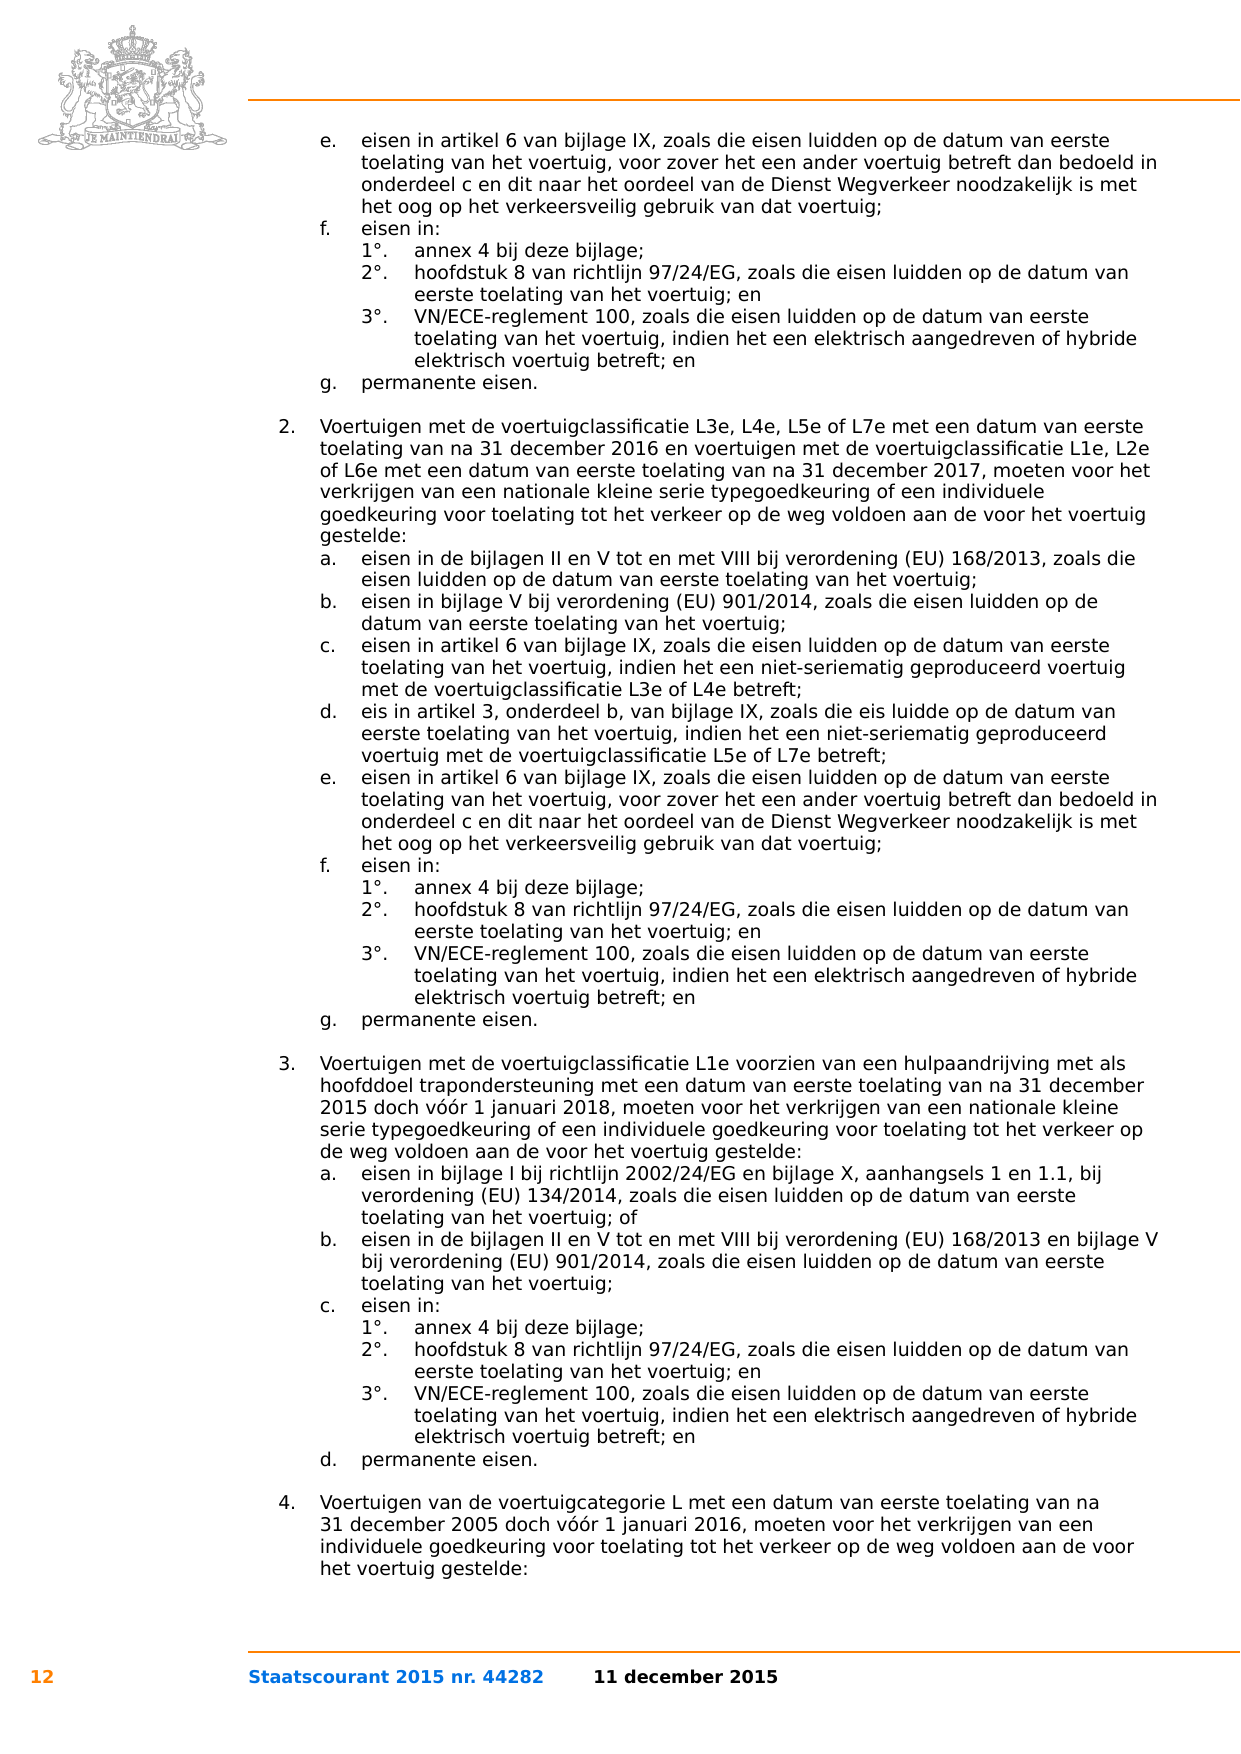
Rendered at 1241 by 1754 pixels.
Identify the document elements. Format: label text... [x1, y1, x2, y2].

text a. eisen in de bijlagen II en V tot en met VIII bij verordening (EU) 168/2013, zoals die eisen luidden op de datum van eerste toelating van het voertuig; [319, 547, 1163, 591]
text 2°. hoofdstuk 8 van richtlijn 97/24/EG, zoals die eisen luidden op de datum van eerste toelating van het voertuig; en [361, 899, 1163, 943]
text 3. Voertuigen met de voertuigclassificatie L1e voorzien van een hulpaandrijving met als hoofddoel trapondersteuning met een datum van eerste toelating van na 31 december 2015 doch vóór 1 januari 2018, moeten voor het verkrijgen van een nationale kleine serie typegoedkeuring of een individuele goedkeuring voor toelating tot het verkeer op de weg voldoen aan de voor het voertuig gestelde: [278, 1053, 1163, 1163]
text 3°. VN/ECE-reglement 100, zoals die eisen luidden op de datum van eerste toelating van het voertuig, indien het een elektrisch aangedreven of hybride elektrisch voertuig betreft; en [361, 306, 1163, 372]
text g. permanente eisen. [319, 1009, 1163, 1031]
text 1°. annex 4 bij deze bijlage; [361, 1317, 1163, 1338]
text 3°. VN/ECE-reglement 100, zoals die eisen luidden op de datum van eerste toelating van het voertuig, indien het een elektrisch aangedreven of hybride elektrisch voertuig betreft; en [361, 943, 1163, 1009]
text e. eisen in artikel 6 van bijlage IX, zoals die eisen luidden op de datum van eerste toelating van het voertuig, voor zover het een ander voertuig betreft dan bedoeld in onderdeel c en dit naar het oordeel van de Dienst Wegverkeer noodzakelijk is met het oog op het verkeersveilig gebruik van dat voertuig; [319, 130, 1163, 218]
text 2°. hoofdstuk 8 van richtlijn 97/24/EG, zoals die eisen luidden op de datum van eerste toelating van het voertuig; en [361, 262, 1163, 306]
text f. eisen in: [319, 855, 1163, 877]
picture [38, 25, 227, 150]
text b. eisen in bijlage V bij verordening (EU) 901/2014, zoals die eisen luidden op de datum van eerste toelating van het voertuig; [319, 591, 1163, 635]
text e. eisen in artikel 6 van bijlage IX, zoals die eisen luidden op de datum van eerste toelating van het voertuig, voor zover het een ander voertuig betreft dan bedoeld in onderdeel c en dit naar het oordeel van de Dienst Wegverkeer noodzakelijk is met het oog op het verkeersveilig gebruik van dat voertuig; [319, 767, 1163, 855]
text c. eisen in: [319, 1294, 1163, 1317]
text d. eis in artikel 3, onderdeel b, van bijlage IX, zoals die eis luidde op de datum van eerste toelating van het voertuig, indien het een niet-seriematig geproduceerd voertuig met de voertuigclassificatie L5e of L7e betreft; [319, 701, 1163, 767]
text 4. Voertuigen van de voertuigcategorie L met een datum van eerste toelating van na 31 december 2005 doch vóór 1 januari 2016, moeten voor het verkrijgen van een individuele goedkeuring voor toelating tot het verkeer op de weg voldoen aan de voor het voertuig gestelde: [278, 1492, 1163, 1580]
text d. permanente eisen. [319, 1448, 1163, 1470]
text 1°. annex 4 bij deze bijlage; [361, 240, 1163, 262]
text 3°. VN/ECE-reglement 100, zoals die eisen luidden op de datum van eerste toelating van het voertuig, indien het een elektrisch aangedreven of hybride elektrisch voertuig betreft; en [361, 1382, 1163, 1448]
text c. eisen in artikel 6 van bijlage IX, zoals die eisen luidden op de datum van eerste toelating van het voertuig, indien het een niet-seriematig geproduceerd voertuig met de voertuigclassificatie L3e of L4e betreft; [319, 635, 1163, 701]
text b. eisen in de bijlagen II en V tot en met VIII bij verordening (EU) 168/2013 en bijlage V bij verordening (EU) 901/2014, zoals die eisen luidden op de datum van eerste toelating van het voertuig; [319, 1229, 1163, 1294]
text 1°. annex 4 bij deze bijlage; [361, 877, 1163, 899]
text 2°. hoofdstuk 8 van richtlijn 97/24/EG, zoals die eisen luidden op de datum van eerste toelating van het voertuig; en [361, 1338, 1163, 1382]
text a. eisen in bijlage I bij richtlijn 2002/24/EG en bijlage X, aanhangsels 1 en 1.1, bij verordening (EU) 134/2014, zoals die eisen luidden op de datum van eerste toelating van het voertuig; of [319, 1163, 1163, 1229]
text f. eisen in: [319, 218, 1163, 240]
text 2. Voertuigen met de voertuigclassificatie L3e, L4e, L5e of L7e met een datum van eerste toelating van na 31 december 2016 en voertuigen met de voertuigclassificatie L1e, L2e of L6e met een datum van eerste toelating van na 31 december 2017, moeten voor het verkrijgen van een nationale kleine serie typegoedkeuring of een individuele goedkeuring voor toelating tot het verkeer op de weg voldoen aan de voor het voertuig gestelde: [278, 416, 1163, 547]
text g. permanente eisen. [319, 372, 1163, 394]
